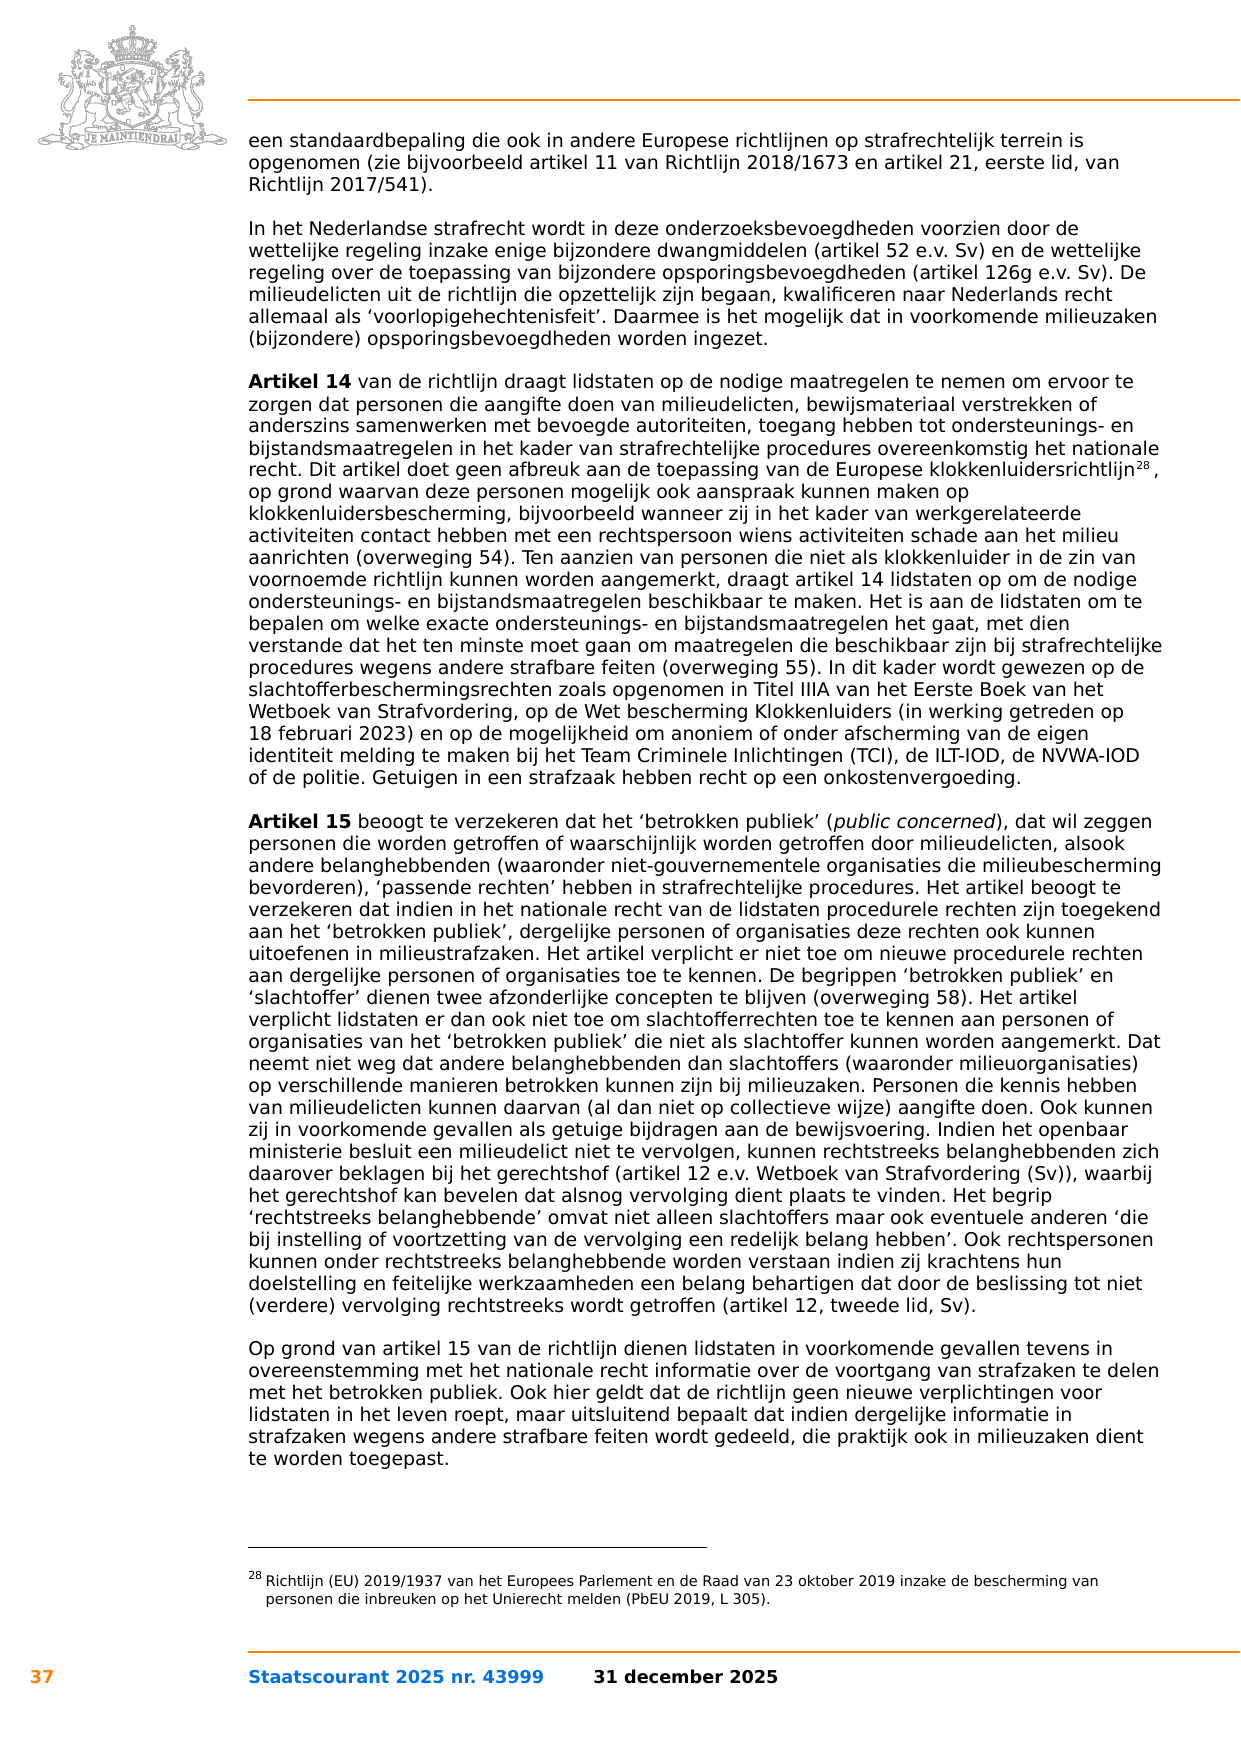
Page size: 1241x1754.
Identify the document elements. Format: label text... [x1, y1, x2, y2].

picture [38, 25, 227, 150]
text In het Nederlandse strafrecht wordt in deze onderzoeksbevoegdheden voorzien door de wettelijke regeling inzake enige bijzondere dwangmiddelen (artikel 52 e.v. Sv) en de wettelijke regeling over de toepassing van bijzondere opsporingsbevoegdheden (artikel 126g e.v. Sv). De milieudelicten uit de richtlijn die opzettelijk zijn begaan, kwalificeren naar Nederlands recht allemaal als ‘voorlopigehechtenisfeit’. Daarmee is het mogelijk dat in voorkomende milieuzaken (bijzondere) opsporingsbevoegdheden worden ingezet. [248, 218, 1163, 349]
text Artikel 14 van de richtlijn draagt lidstaten op de nodige maatregelen te nemen om ervoor te zorgen dat personen die aangifte doen van milieudelicten, bewijsmateriaal verstrekken of anderszins samenwerken met bevoegde autoriteiten, toegang hebben tot ondersteunings- en bijstandsmaatregelen in het kader van strafrechtelijke procedures overeenkomstig het nationale recht. Dit artikel doet geen afbreuk aan de toepassing van de Europese klokkenluidersrichtlijn, op grond waarvan deze personen mogelijk ook aanspraak kunnen maken op klokkenluidersbescherming, bijvoorbeeld wanneer zij in het kader van werkgerelateerde activiteiten contact hebben met een rechtspersoon wiens activiteiten schade aan het milieu aanrichten (overweging 54). Ten aanzien van personen die niet als klokkenluider in de zin van voornoemde richtlijn kunnen worden aangemerkt, draagt artikel 14 lidstaten op om de nodige ondersteunings- en bijstandsmaatregelen beschikbaar te maken. Het is aan de lidstaten om te bepalen om welke exacte ondersteunings- en bijstandsmaatregelen het gaat, met dien verstande dat het ten minste moet gaan om maatregelen die beschikbaar zijn bij strafrechtelijke procedures wegens andere strafbare feiten (overweging 55). In dit kader wordt gewezen op de slachtofferbeschermingsrechten zoals opgenomen in Titel IIIA van het Eerste Boek van het Wetboek van Strafvordering, op de Wet bescherming Klokkenluiders (in werking getreden op 18 februari 2023) en op de mogelijkheid om anoniem of onder afscherming van de eigen identiteit melding te maken bij het Team Criminele Inlichtingen (TCI), de ILT-IOD, de NVWA-IOD of de politie. Getuigen in een strafzaak hebben recht op een onkostenvergoeding. [248, 371, 1163, 789]
text Op grond van artikel 15 van de richtlijn dienen lidstaten in voorkomende gevallen tevens in overeenstemming met het nationale recht informatie over de voortgang van strafzaken te delen met het betrokken publiek. Ook hier geldt dat de richtlijn geen nieuwe verplichtingen voor lidstaten in het leven roept, maar uitsluitend bepaalt dat indien dergelijke informatie in strafzaken wegens andere strafbare feiten wordt gedeeld, die praktijk ook in milieuzaken dient te worden toegepast. [248, 1338, 1163, 1470]
text Richtlijn (EU) 2019/1937 van het Europees Parlement en de Raad van 23 oktober 2019 inzake de bescherming van personen die inbreuken op het Unierecht melden (PbEU 2019, L 305). [248, 1569, 1163, 1608]
text een standaardbepaling die ook in andere Europese richtlijnen op strafrechtelijk terrein is opgenomen (zie bijvoorbeeld artikel 11 van Richtlijn 2018/1673 en artikel 21, eerste lid, van Richtlijn 2017/541). [248, 130, 1163, 196]
text Artikel 15 beoogt te verzekeren dat het ‘betrokken publiek’ (public concerned), dat wil zeggen personen die worden getroffen of waarschijnlijk worden getroffen door milieudelicten, alsook andere belanghebbenden (waaronder niet-gouvernementele organisaties die milieubescherming bevorderen), ‘passende rechten’ hebben in strafrechtelijke procedures. Het artikel beoogt te verzekeren dat indien in het nationale recht van de lidstaten procedurele rechten zijn toegekend aan het ‘betrokken publiek’, dergelijke personen of organisaties deze rechten ook kunnen uitoefenen in milieustrafzaken. Het artikel verplicht er niet toe om nieuwe procedurele rechten aan dergelijke personen of organisaties toe te kennen. De begrippen ‘betrokken publiek’ en ‘slachtoffer’ dienen twee afzonderlijke concepten te blijven (overweging 58). Het artikel verplicht lidstaten er dan ook niet toe om slachtofferrechten toe te kennen aan personen of organisaties van het ‘betrokken publiek’ die niet als slachtoffer kunnen worden aangemerkt. Dat neemt niet weg dat andere belanghebbenden dan slachtoffers (waaronder milieuorganisaties) op verschillende manieren betrokken kunnen zijn bij milieuzaken. Personen die kennis hebben van milieudelicten kunnen daarvan (al dan niet op collectieve wijze) aangifte doen. Ook kunnen zij in voorkomende gevallen als getuige bijdragen aan de bewijsvoering. Indien het openbaar ministerie besluit een milieudelict niet te vervolgen, kunnen rechtstreeks belanghebbenden zich daarover beklagen bij het gerechtshof (artikel 12 e.v. Wetboek van Strafvordering (Sv)), waarbij het gerechtshof kan bevelen dat alsnog vervolging dient plaats te vinden. Het begrip ‘rechtstreeks belanghebbende’ omvat niet alleen slachtoffers maar ook eventuele anderen ‘die bij instelling of voortzetting van de vervolging een redelijk belang hebben’. Ook rechtspersonen kunnen onder rechtstreeks belanghebbende worden verstaan indien zij krachtens hun doelstelling en feitelijke werkzaamheden een belang behartigen dat door de beslissing tot niet (verdere) vervolging rechtstreeks wordt getroffen (artikel 12, tweede lid, Sv). [248, 811, 1163, 1316]
